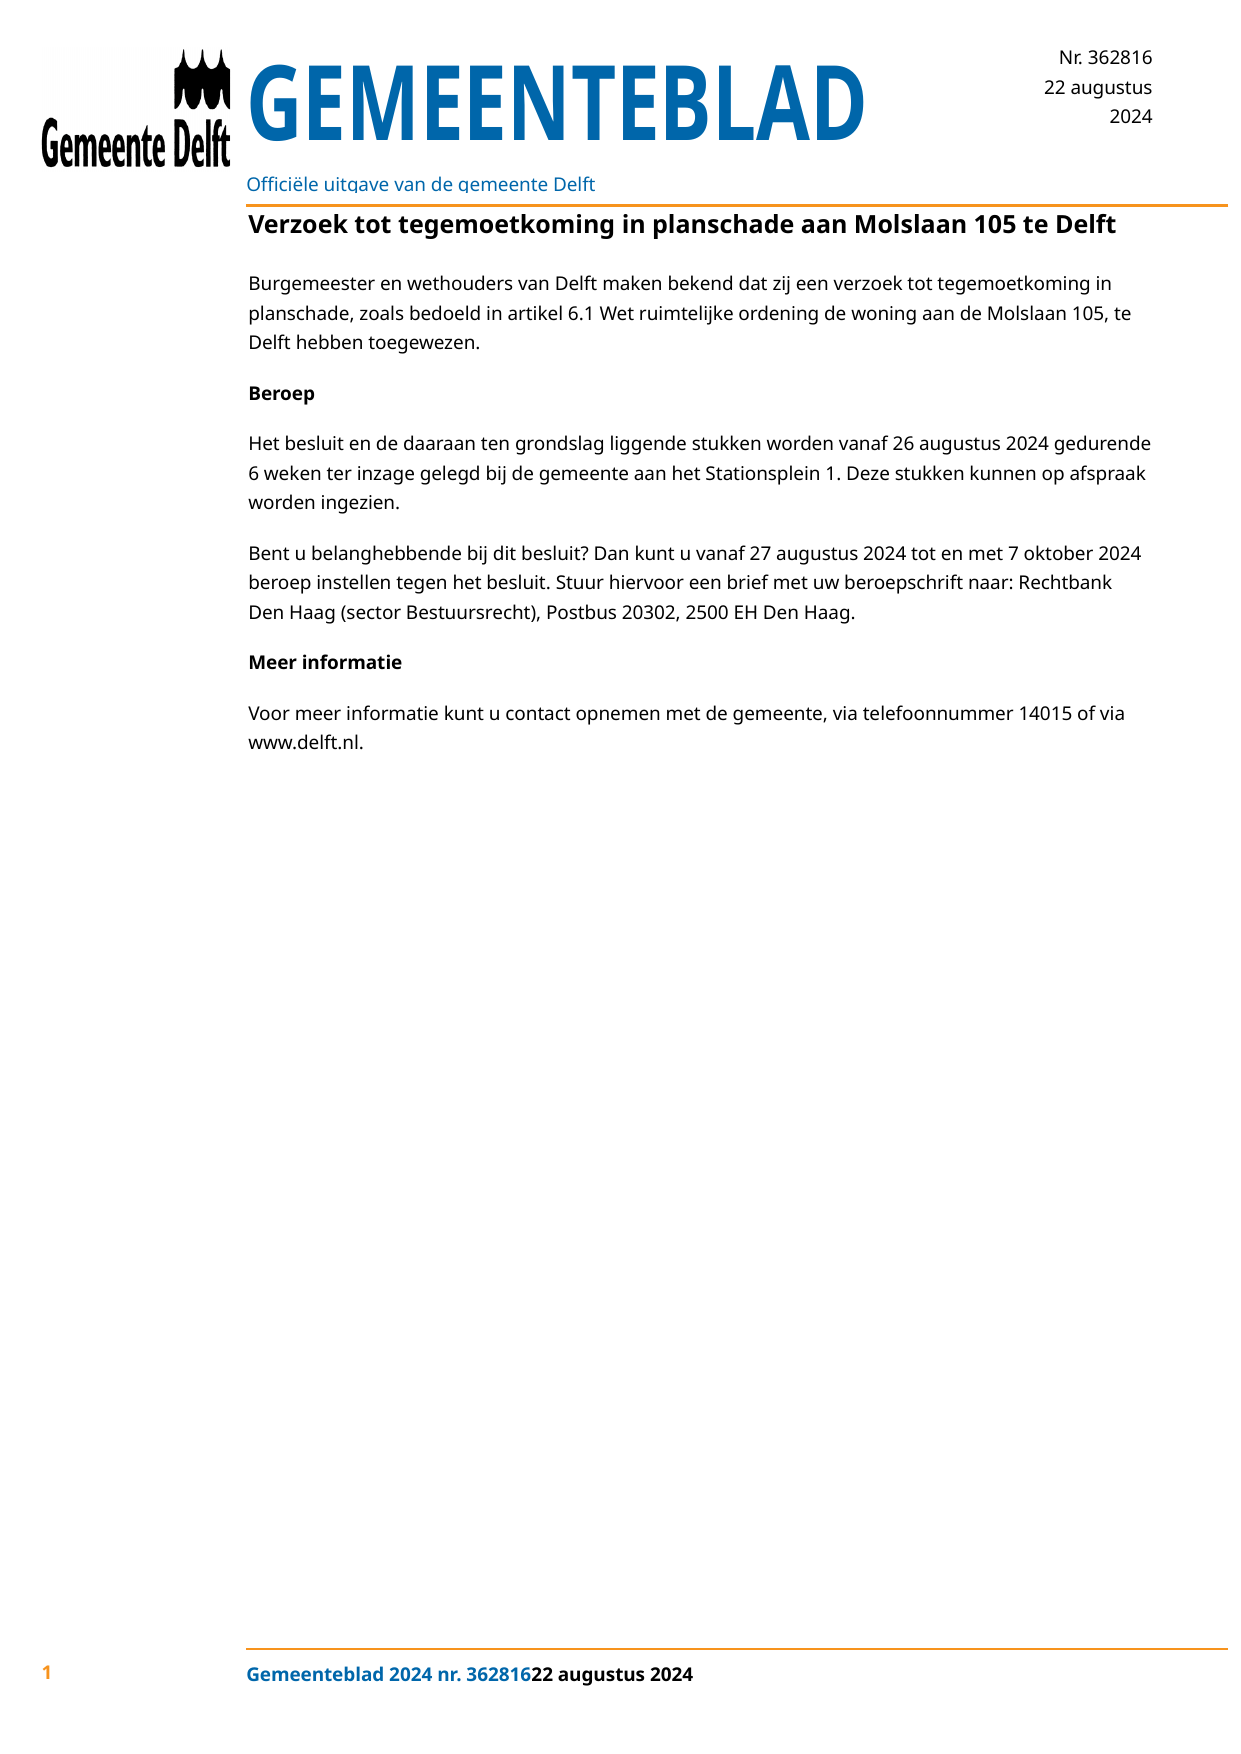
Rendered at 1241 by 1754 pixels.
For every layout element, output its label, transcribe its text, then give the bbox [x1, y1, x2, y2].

text Het besluit en de daaraan ten grondslag liggende stukken worden vanaf 26 augustus 2024 gedurende 6 weken ter inzage gelegd bij de gemeente aan het Stationsplein 1. Deze stukken kunnen op afspraak worden ingezien. [248, 430, 1152, 515]
picture [41, 47, 231, 172]
text Burgemeester en wethouders van Delft maken bekend dat zij een verzoek tot tegemoetkoming in planschade, zoals bedoeld in artikel 6.1 Wet ruimtelijke ordening de woning aan de Molslaan 105, te Delft hebben toegewezen. [248, 270, 1152, 355]
text Verzoek tot tegemoetkoming in planschade aan Molslaan 105 te Delft [248, 207, 1152, 241]
text Voor meer informatie kunt u contact opnemen met de gemeente, via telefoonnummer 14015 of via www.delft.nl. [248, 700, 1152, 755]
text Meer informatie [248, 649, 1152, 675]
text Beroep [248, 380, 1152, 406]
text Bent u belanghebbende bij dit besluit? Dan kunt u vanaf 27 augustus 2024 tot en met 7 oktober 2024 beroep instellen tegen het besluit. Stuur hiervoor een brief met uw beroepschrift naar: Rechtbank Den Haag (sector Bestuursrecht), Postbus 20302, 2500 EH Den Haag. [248, 540, 1152, 625]
